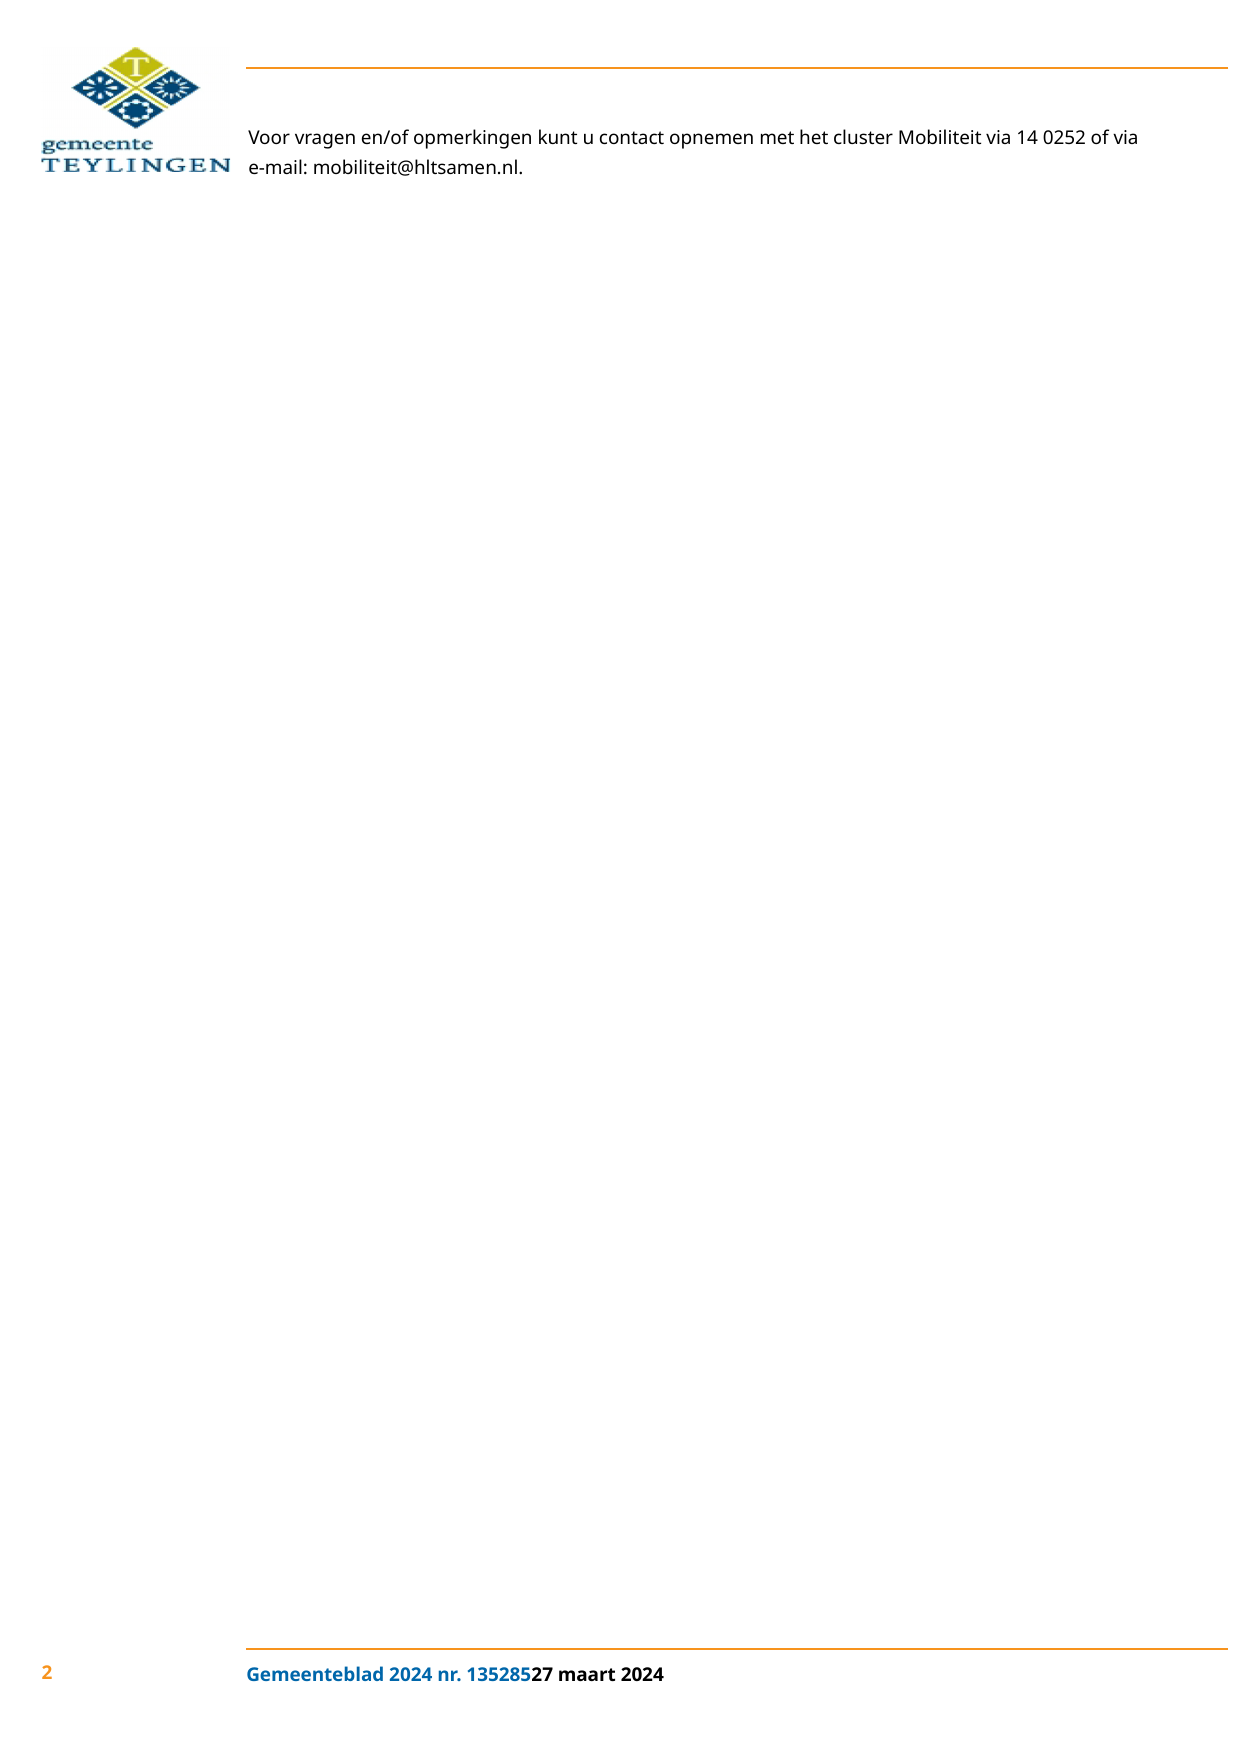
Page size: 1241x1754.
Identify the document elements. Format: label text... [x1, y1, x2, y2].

text Voor vragen en/of opmerkingen kunt u contact opnemen met het cluster Mobiliteit via 14 0252 of via e-mail: mobiliteit@hltsamen.nl. [248, 124, 1152, 180]
picture [41, 47, 231, 172]
